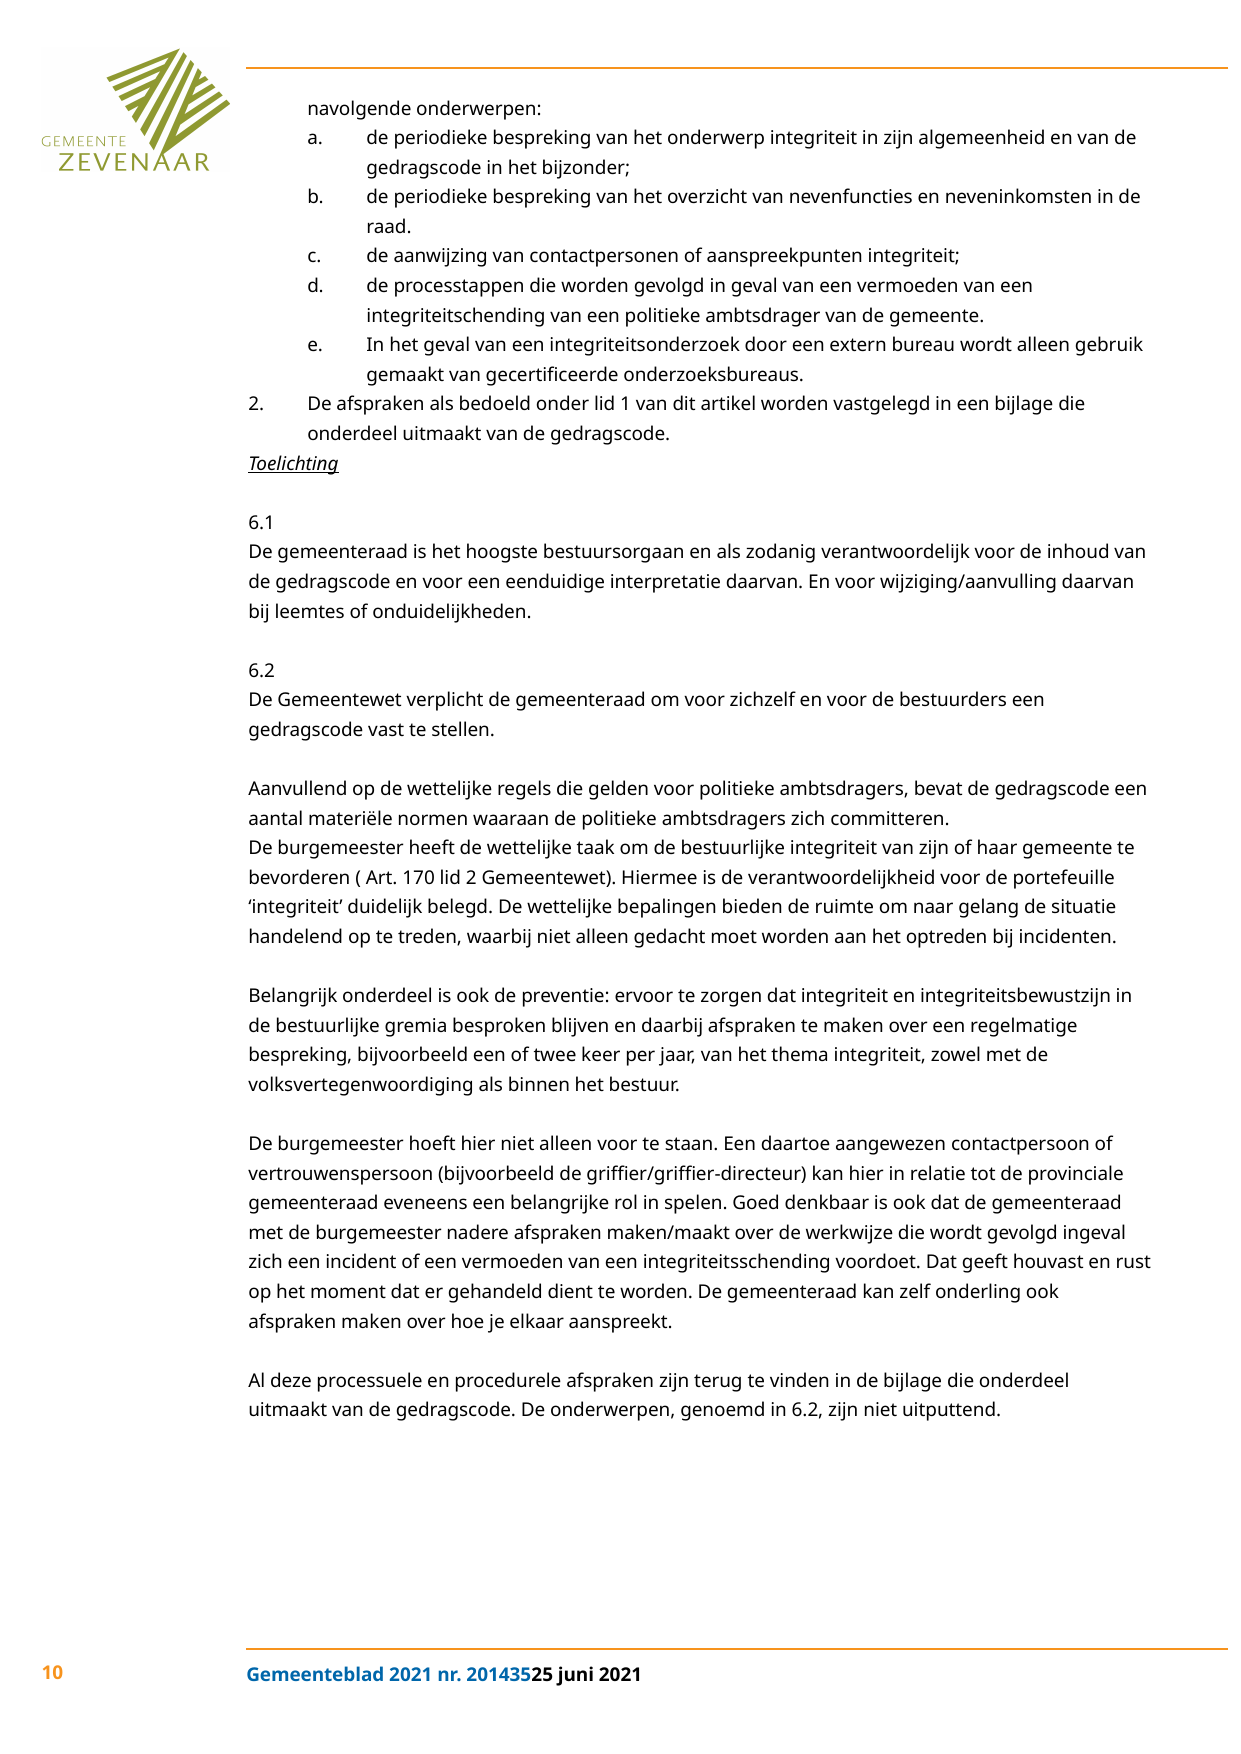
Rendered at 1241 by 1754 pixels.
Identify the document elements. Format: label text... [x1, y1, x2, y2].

list de periodieke bespreking van het onderwerp integriteit in zijn algemeenheid en van de gedragscode in het bijzonder; [307, 124, 1152, 180]
table_header Toelichting 6.1 De gemeenteraad is het hoogste bestuursorgaan en als zodanig verantwoordelijk voor de inhoud van de gedragscode en voor een eenduidige interpretatie daarvan. En voor wijziging/aanvulling daarvan bij leemtes of onduidelijkheden. 6.2 De Gemeentewet verplicht de gemeenteraad om voor zichzelf en voor de bestuurders een gedragscode vast te stellen. Aanvullend op de wettelijke regels die gelden voor politieke ambtsdragers, bevat de gedragscode een aantal materiële normen waaraan de politieke ambtsdragers zich committeren. De burgemeester heeft de wettelijke taak om de bestuurlijke integriteit van zijn of haar gemeente te bevorderen ( Art. 170 lid 2 Gemeentewet). Hiermee is de verantwoordelijkheid voor de portefeuille ‘integriteit’ duidelijk belegd. De wettelijke bepalingen bieden de ruimte om naar gelang de situatie handelend op te treden, waarbij niet alleen gedacht moet worden aan het optreden bij incidenten. Belangrijk onderdeel is ook de preventie: ervoor te zorgen dat integriteit en integriteitsbewustzijn in de bestuurlijke gremia besproken blijven en daarbij afspraken te maken over een regelmatige bespreking, bijvoorbeeld een of twee keer per jaar, van het thema integriteit, zowel met de volksvertegenwoordiging als binnen het bestuur. De burgemeester hoeft hier niet alleen voor te staan. Een daartoe aangewezen contactpersoon of vertrouwenspersoon (bijvoorbeeld de griffier/griffier-directeur) kan hier in relatie tot de provinciale gemeenteraad eveneens een belangrijke rol in spelen. Goed denkbaar is ook dat de gemeenteraad met de burgemeester nadere afspraken maken/maakt over de werkwijze die wordt gevolgd ingeval zich een incident of een vermoeden van een integriteitsschending voordoet. Dat geeft houvast en rust op het moment dat er gehandeld dient te worden. De gemeenteraad kan zelf onderling ook afspraken maken over hoe je elkaar aanspreekt. Al deze processuele en procedurele afspraken zijn terug te vinden in de bijlage die onderdeel uitmaakt van de gedragscode. De onderwerpen, genoemd in 6.2, zijn niet uitputtend. [248, 450, 1152, 1422]
list de aanwijzing van contactpersonen of aanspreekpunten integriteit; [307, 243, 1152, 268]
list navolgende onderwerpen: [248, 95, 1152, 121]
list De afspraken als bedoeld onder lid 1 van dit artikel worden vastgelegd in een bijlage die onderdeel uitmaakt van de gedragscode. [248, 391, 1152, 446]
list In het geval van een integriteitsonderzoek door een extern bureau wordt alleen gebruik gemaakt van gecertificeerde onderzoeksbureaus. [307, 331, 1152, 387]
list de periodieke bespreking van het overzicht van nevenfuncties en neveninkomsten in de raad. [307, 183, 1152, 239]
list de processtappen die worden gevolgd in geval van een vermoeden van een integriteitschending van een politieke ambtsdrager van de gemeente. [307, 272, 1152, 328]
picture [41, 47, 231, 172]
